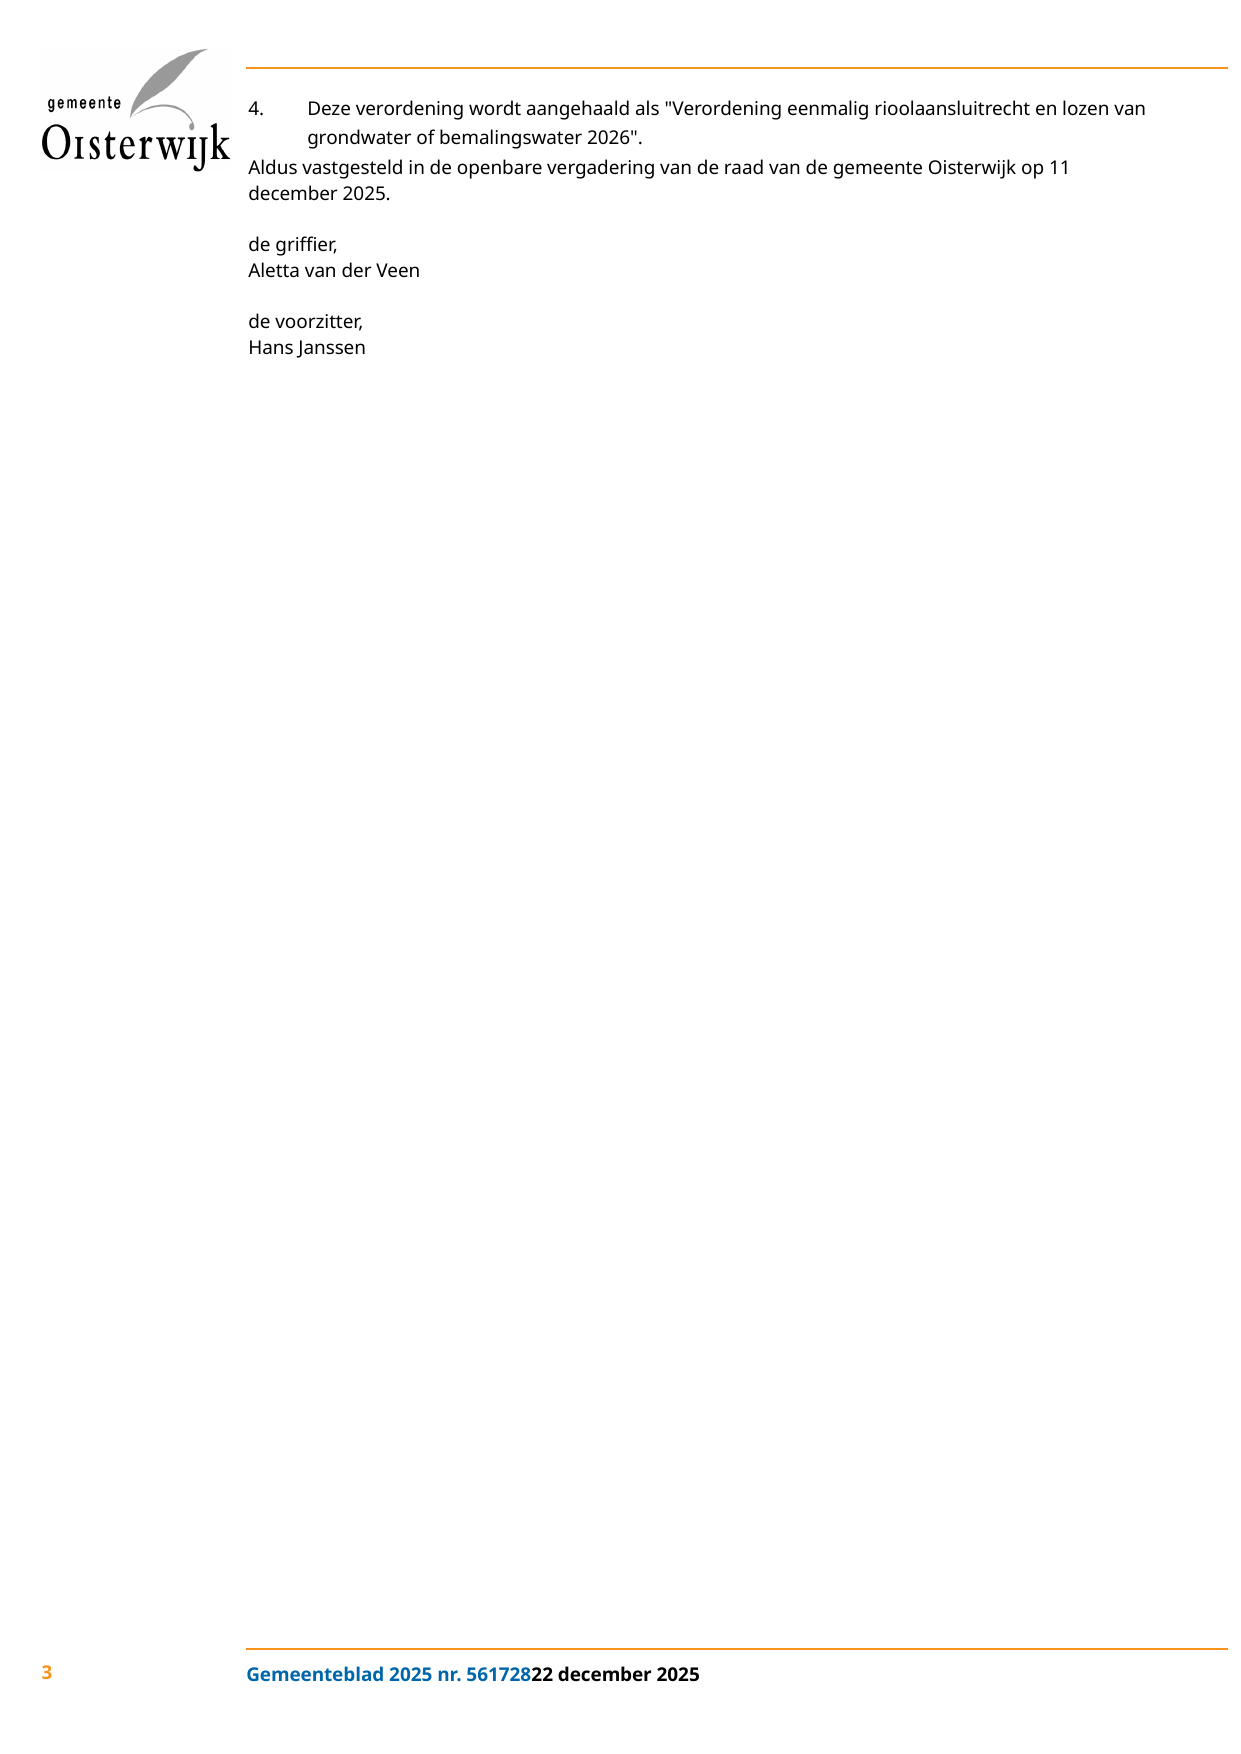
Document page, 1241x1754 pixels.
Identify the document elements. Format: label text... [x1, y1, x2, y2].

text Hans Janssen [248, 334, 1152, 360]
text Aletta van der Veen [248, 257, 1152, 283]
text Aldus vastgesteld in de openbare vergadering van de raad van de gemeente Oisterwijk op 11 december 2025. [248, 154, 1152, 205]
text de voorzitter, [248, 308, 1152, 334]
list Deze verordening wordt aangehaald als "Verordening eenmalig rioolaansluitrecht en lozen van grondwater of bemalingswater 2026". [248, 95, 1152, 150]
picture [41, 47, 231, 172]
text de griffier, [248, 231, 1152, 257]
